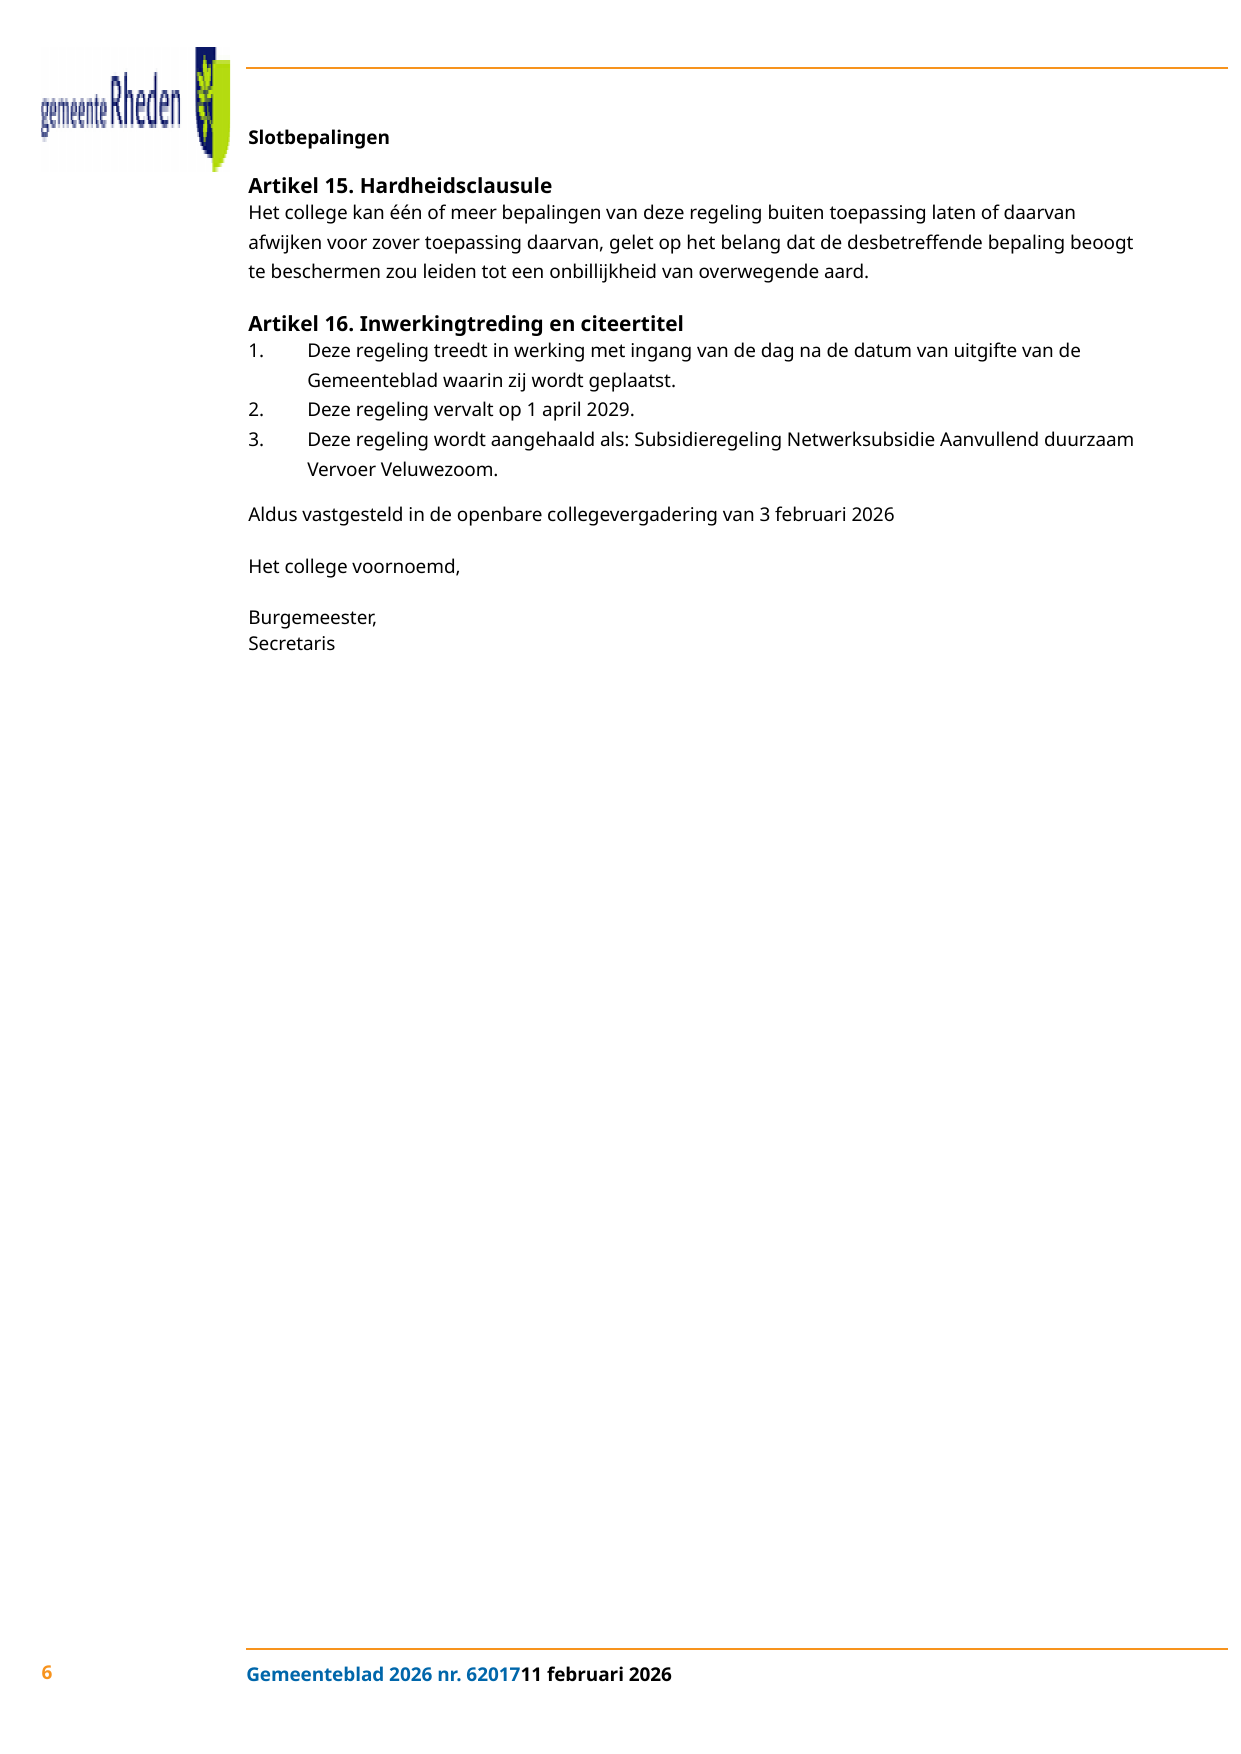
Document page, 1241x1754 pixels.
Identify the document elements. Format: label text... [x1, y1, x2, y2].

text Burgemeester, [248, 604, 1152, 630]
list Deze regeling vervalt op 1 april 2029. [248, 397, 1152, 422]
text Slotbepalingen [248, 124, 1152, 150]
list Deze regeling treedt in werking met ingang van de dag na de datum van uitgifte van de Gemeenteblad waarin zij wordt geplaatst. [248, 337, 1152, 393]
picture [41, 47, 231, 172]
text Secretaris [248, 630, 1152, 656]
text Artikel 15. Hardheidsclausule [248, 171, 1152, 199]
list Deze regeling wordt aangehaald als: Subsidieregeling Netwerksubsidie Aanvullend duurzaam Vervoer Veluwezoom. [248, 426, 1152, 481]
text Aldus vastgesteld in de openbare collegevergadering van 3 februari 2026 [248, 501, 1152, 527]
text Het college kan één of meer bepalingen van deze regeling buiten toepassing laten of daarvan afwijken voor zover toepassing daarvan, gelet op het belang dat de desbetreffende bepaling beoogt te beschermen zou leiden tot een onbillijkheid van overwegende aard. [248, 199, 1152, 284]
text Het college voornoemd, [248, 553, 1152, 578]
text Artikel 16. Inwerkingtreding en citeertitel [248, 309, 1152, 337]
